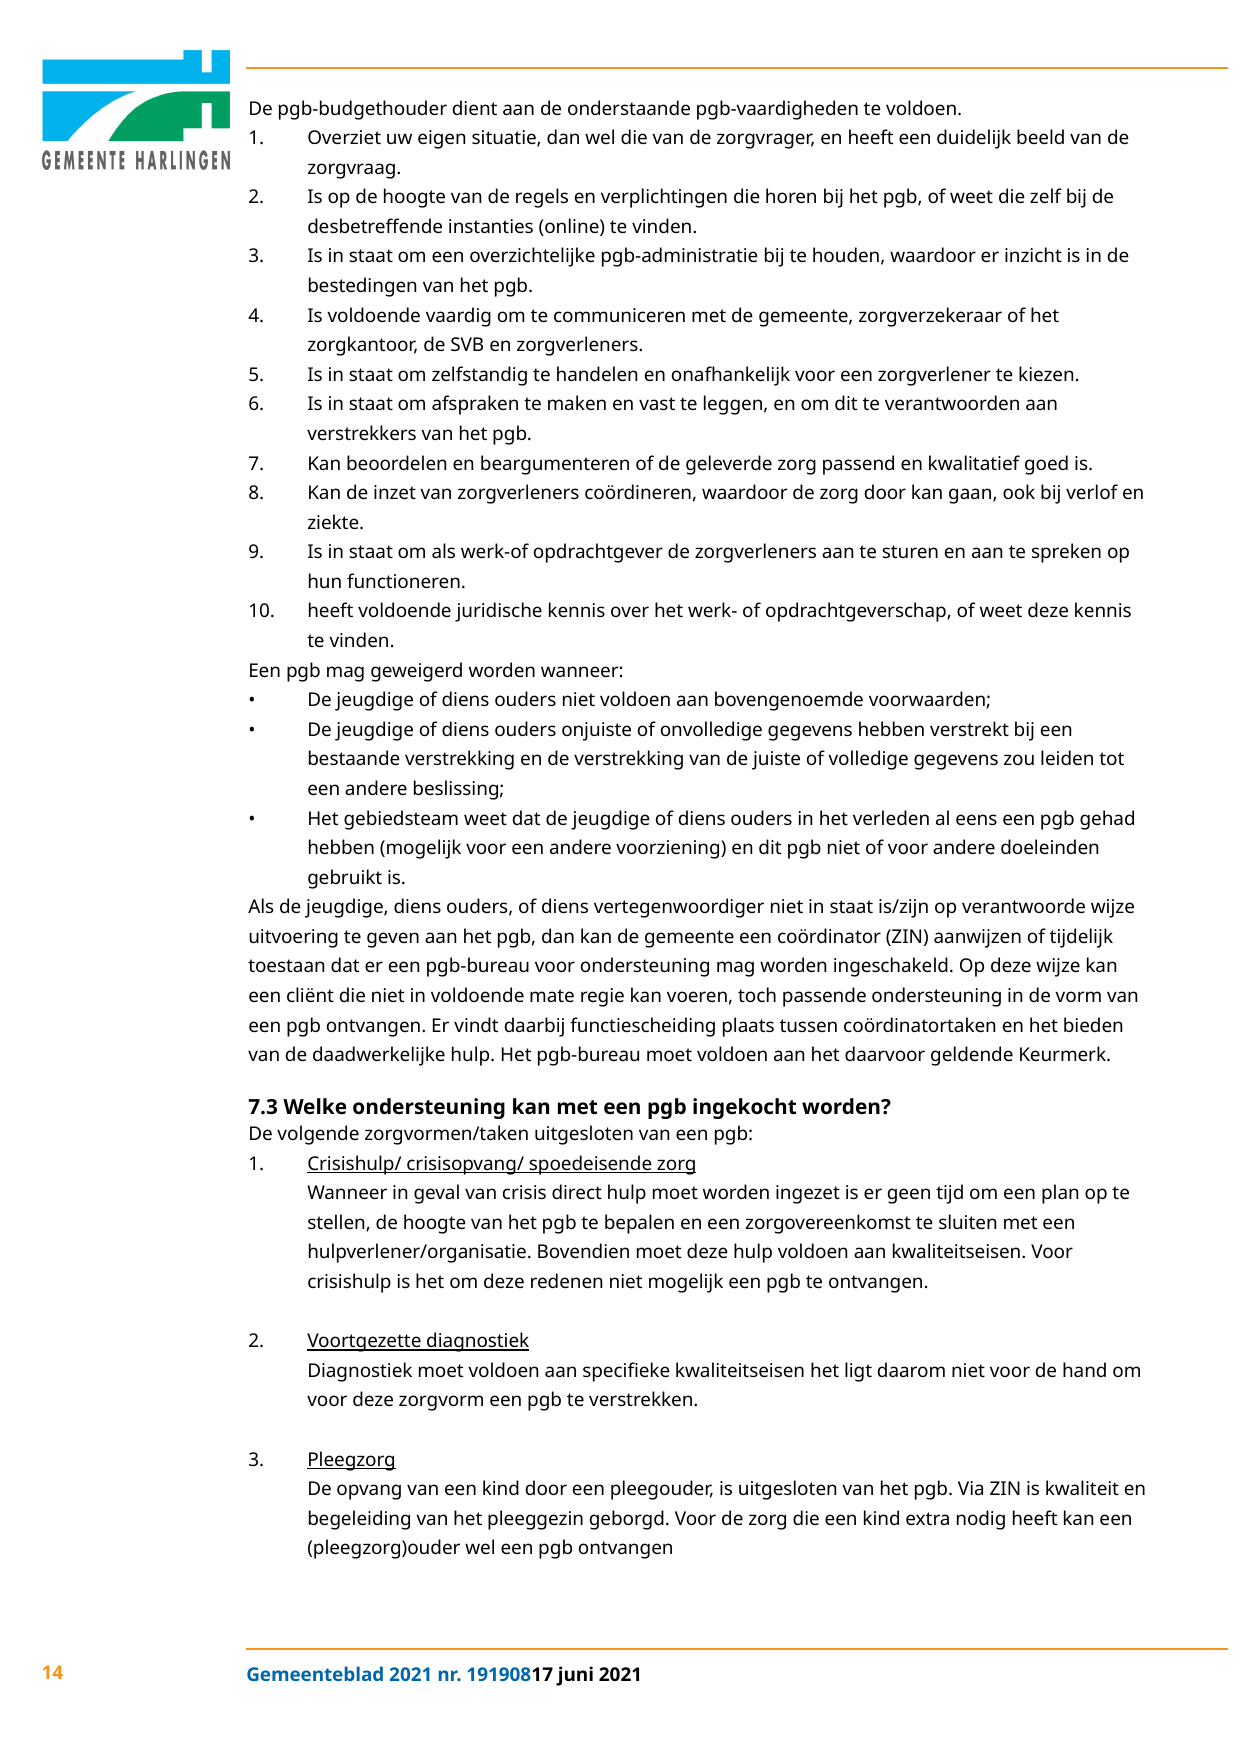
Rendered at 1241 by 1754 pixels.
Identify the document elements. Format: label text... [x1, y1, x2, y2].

list Crisishulp/ crisisopvang/ spoedeisende zorg [248, 1150, 1152, 1176]
list Overziet uw eigen situatie, dan wel die van de zorgvrager, en heeft een duidelijk beeld van de zorgvraag. [248, 124, 1152, 180]
list Pleegzorg [248, 1446, 1152, 1471]
text Een pgb mag geweigerd worden wanneer: [248, 657, 1152, 683]
text Als de jeugdige, diens ouders, of diens vertegenwoordiger niet in staat is/zijn op verantwoorde wijze uitvoering te geven aan het pgb, dan kan de gemeente een coördinator (ZIN) aanwijzen of tijdelijk toestaan dat er een pgb-bureau voor ondersteuning mag worden ingeschakeld. Op deze wijze kan een cliënt die niet in voldoende mate regie kan voeren, toch passende ondersteuning in de vorm van een pgb ontvangen. Er vindt daarbij functiescheiding plaats tussen coördinatortaken en het bieden van de daadwerkelijke hulp. Het pgb-bureau moet voldoen aan het daarvoor geldende Keurmerk. [248, 893, 1152, 1067]
list Het gebiedsteam weet dat de jeugdige of diens ouders in het verleden al eens een pgb gehad hebben (mogelijk voor een andere voorziening) en dit pgb niet of voor andere doeleinden gebruikt is. [248, 805, 1152, 890]
list heeft voldoende juridische kennis over het werk- of opdrachtgeverschap, of weet deze kennis te vinden. [248, 598, 1152, 653]
list Is voldoende vaardig om te communiceren met de gemeente, zorgverzekeraar of het zorgkantoor, de SVB en zorgverleners. [248, 302, 1152, 357]
list Kan de inzet van zorgverleners coördineren, waardoor de zorg door kan gaan, ook bij verlof en ziekte. [248, 479, 1152, 535]
list De opvang van een kind door een pleegouder, is uitgesloten van het pgb. Via ZIN is kwaliteit en begeleiding van het pleeggezin geborgd. Voor de zorg die een kind extra nodig heeft kan een (pleegzorg)ouder wel een pgb ontvangen [248, 1475, 1152, 1560]
picture [41, 47, 231, 172]
list Diagnostiek moet voldoen aan specifieke kwaliteitseisen het ligt daarom niet voor de hand om voor deze zorgvorm een pgb te verstrekken. [248, 1357, 1152, 1412]
list Is in staat om zelfstandig te handelen en onafhankelijk voor een zorgverlener te kiezen. [248, 361, 1152, 387]
list De jeugdige of diens ouders niet voldoen aan bovengenoemde voorwaarden; [248, 686, 1152, 712]
list Wanneer in geval van crisis direct hulp moet worden ingezet is er geen tijd om een plan op te stellen, de hoogte van het pgb te bepalen en een zorgovereenkomst te sluiten met een hulpverlener/organisatie. Bovendien moet deze hulp voldoen aan kwaliteitseisen. Voor crisishulp is het om deze redenen niet mogelijk een pgb te ontvangen. [248, 1179, 1152, 1294]
list Is op de hoogte van de regels en verplichtingen die horen bij het pgb, of weet die zelf bij de desbetreffende instanties (online) te vinden. [248, 183, 1152, 239]
list Voortgezette diagnostiek [248, 1327, 1152, 1353]
list Is in staat om als werk-of opdrachtgever de zorgverleners aan te sturen en aan te spreken op hun functioneren. [248, 538, 1152, 594]
text 7.3 Welke ondersteuning kan met een pgb ingekocht worden? [248, 1092, 1152, 1120]
list Is in staat om een overzichtelijke pgb-administratie bij te houden, waardoor er inzicht is in de bestedingen van het pgb. [248, 243, 1152, 298]
list De jeugdige of diens ouders onjuiste of onvolledige gegevens hebben verstrekt bij een bestaande verstrekking en de verstrekking van de juiste of volledige gegevens zou leiden tot een andere beslissing; [248, 716, 1152, 801]
list Kan beoordelen en beargumenteren of de geleverde zorg passend en kwalitatief goed is. [248, 450, 1152, 476]
text De pgb-budgethouder dient aan de onderstaande pgb-vaardigheden te voldoen. [248, 95, 1152, 121]
text De volgende zorgvormen/taken uitgesloten van een pgb: [248, 1120, 1152, 1146]
list Is in staat om afspraken te maken en vast te leggen, en om dit te verantwoorden aan verstrekkers van het pgb. [248, 391, 1152, 446]
